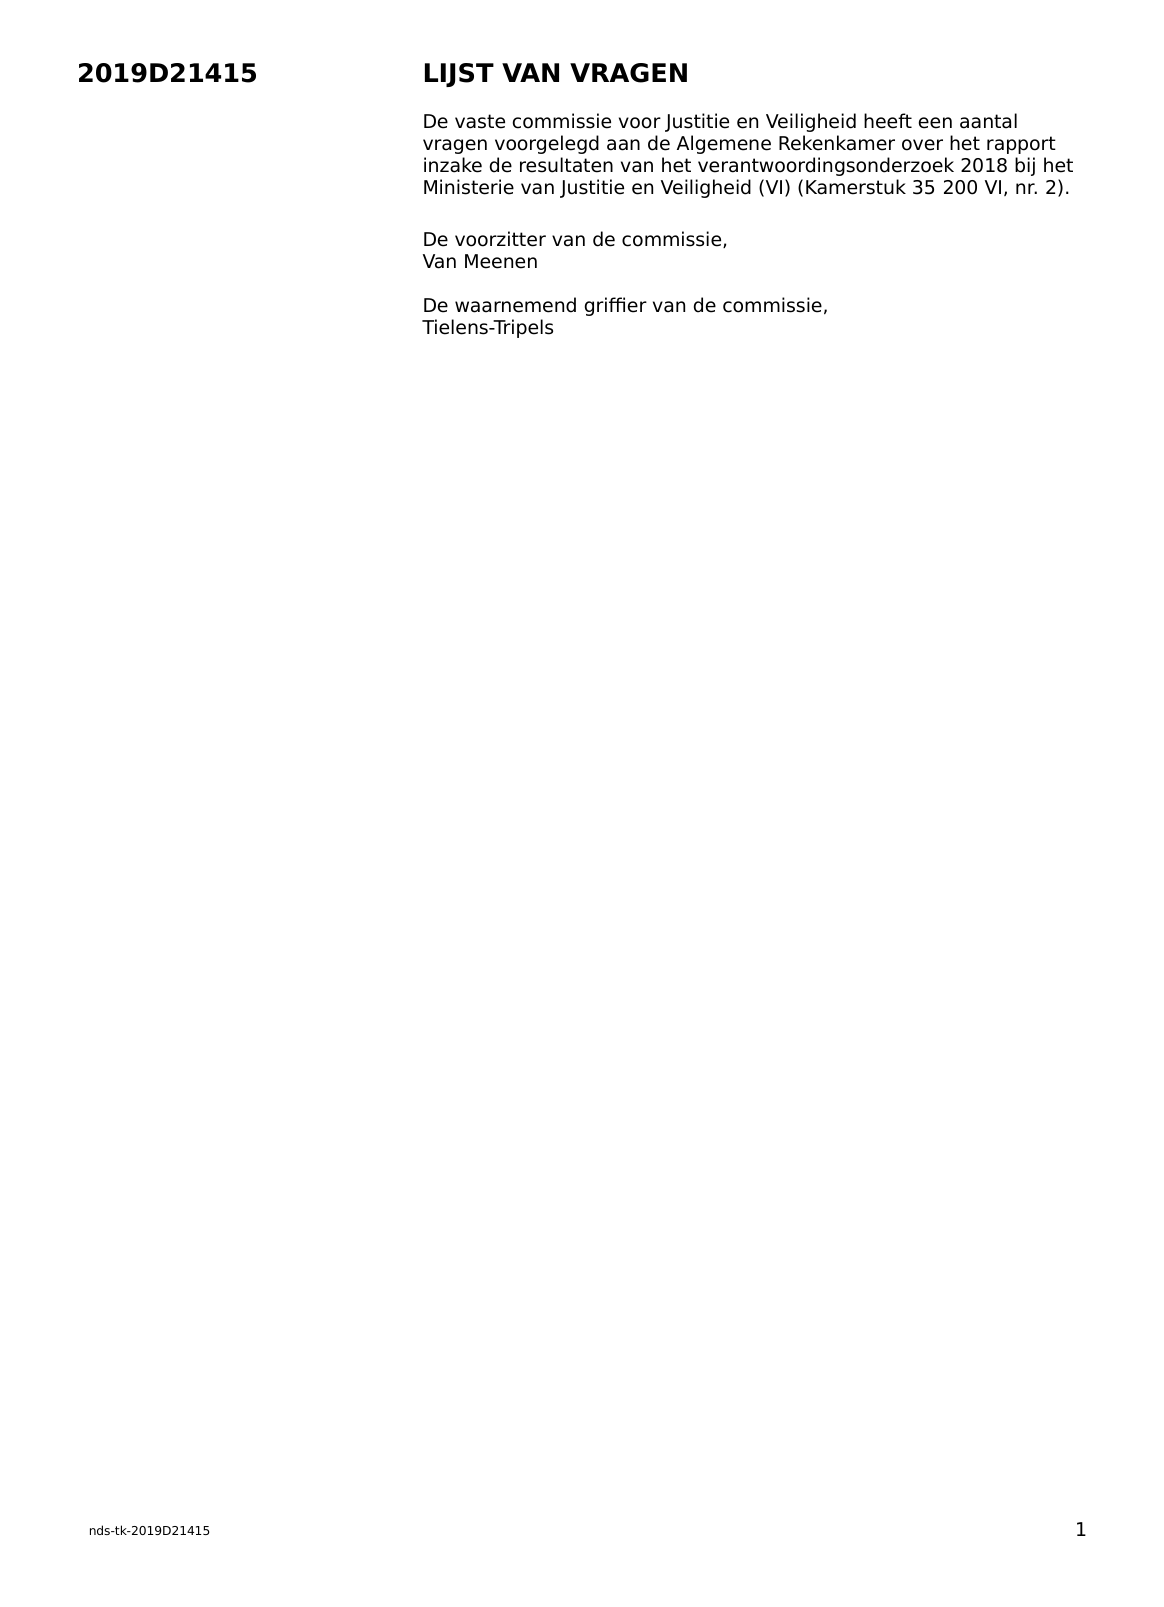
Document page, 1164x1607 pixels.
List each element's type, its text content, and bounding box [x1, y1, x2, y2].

text nds-tk-2019D21415 [88, 1524, 323, 1538]
text De vaste commissie voor Justitie en Veiligheid heeft een aantal vragen voorgelegd aan de Algemene Rekenkamer over het rapport inzake de resultaten van het verantwoordingsonderzoek 2018 bij het Ministerie van Justitie en Veiligheid (VI) (Kamerstuk 35 200 VI, nr. 2). [422, 111, 1087, 199]
text De voorzitter van de commissie, Van Meenen [422, 229, 1087, 273]
text 2019D21415 LIJST VAN VRAGEN [77, 59, 1087, 89]
text De waarnemend griffier van de commissie, Tielens-Tripels [422, 295, 1087, 339]
